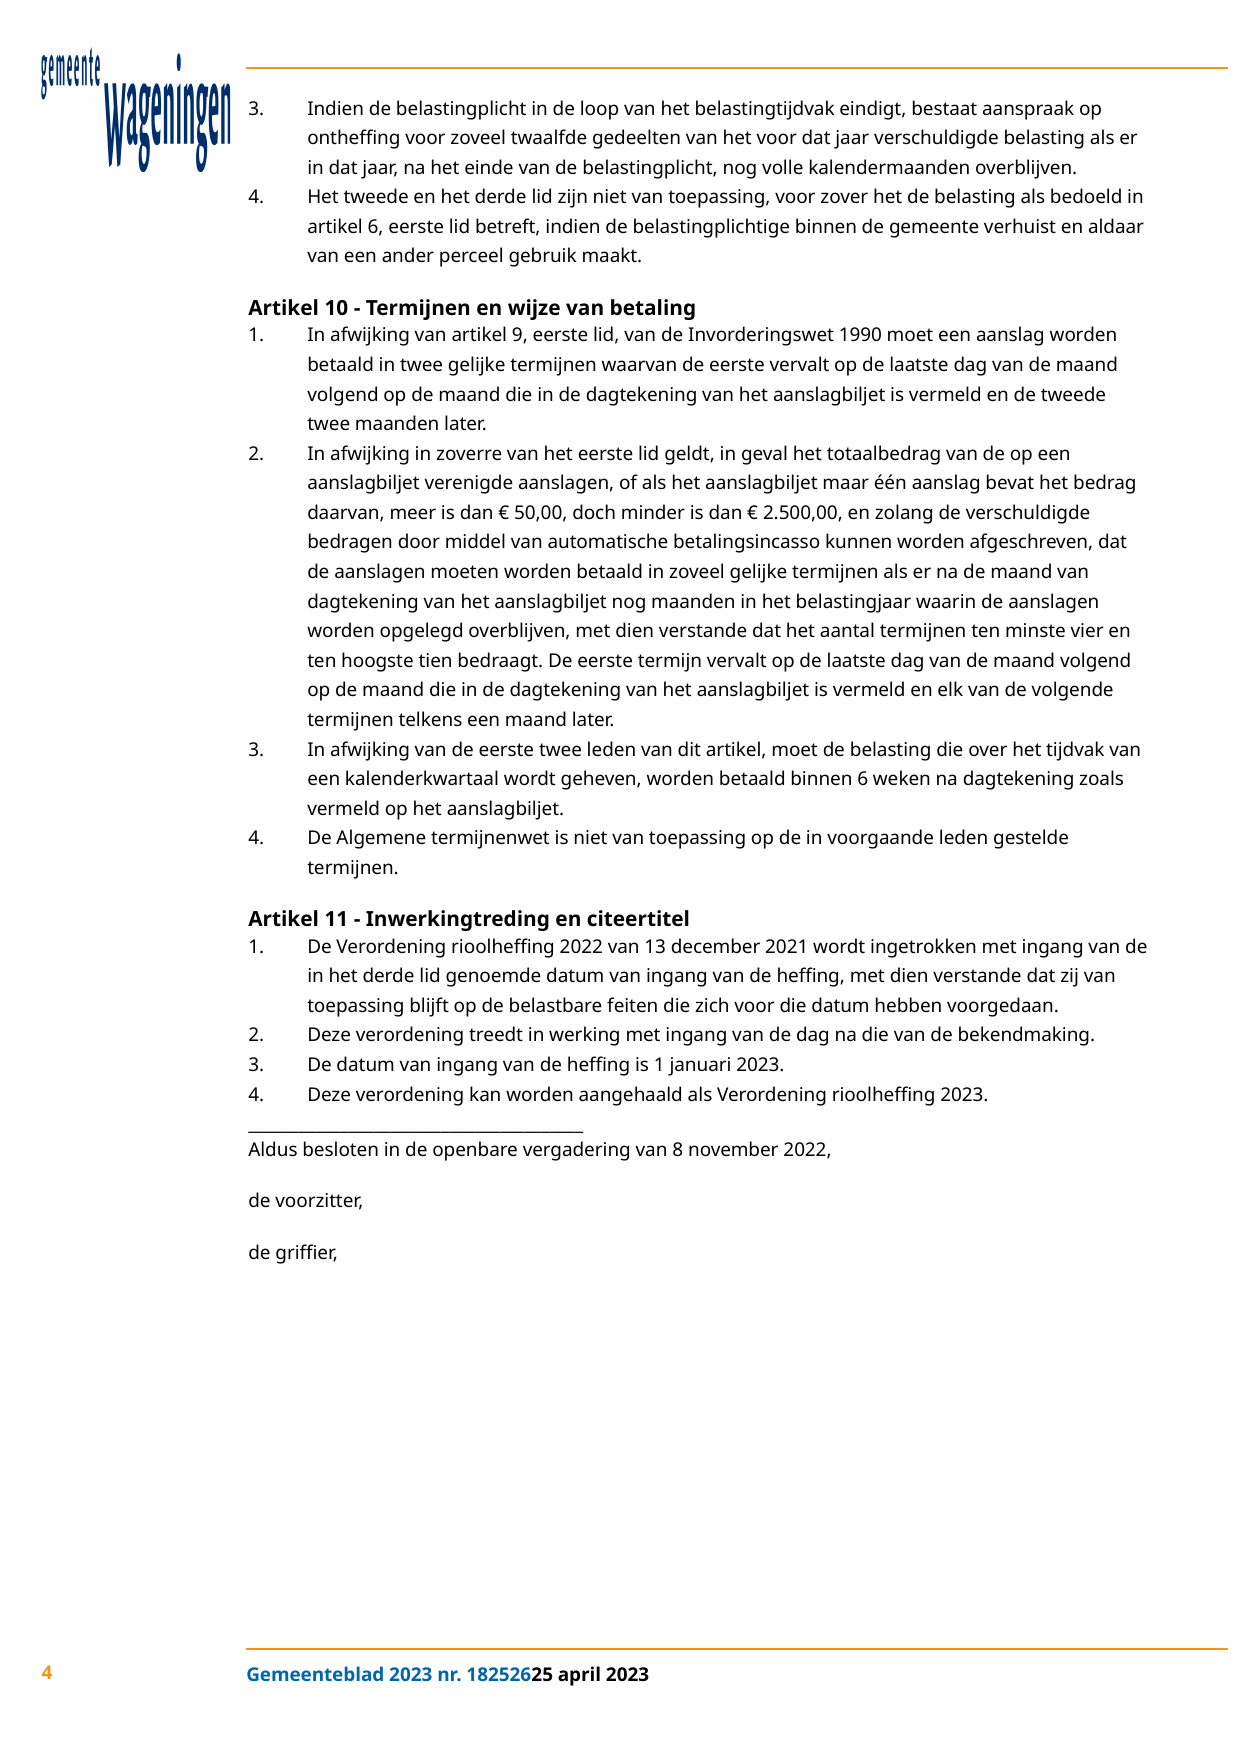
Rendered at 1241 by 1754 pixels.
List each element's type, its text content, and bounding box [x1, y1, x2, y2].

text Aldus besloten in de openbare vergadering van 8 november 2022, [248, 1136, 1152, 1162]
list In afwijking van de eerste twee leden van dit artikel, moet de belasting die over het tijdvak van een kalenderkwartaal wordt geheven, worden betaald binnen 6 weken na dagtekening zoals vermeld op het aanslagbiljet. [248, 736, 1152, 821]
list Het tweede en het derde lid zijn niet van toepassing, voor zover het de belasting als bedoeld in artikel 6, eerste lid betreft, indien de belastingplichtige binnen de gemeente verhuist en aldaar van een ander perceel gebruik maakt. [248, 183, 1152, 268]
text de voorzitter, [248, 1188, 1152, 1213]
list Deze verordening treedt in werking met ingang van de dag na die van de bekendmaking. [248, 1022, 1152, 1047]
text ________________________________________ [248, 1110, 1152, 1136]
list De datum van ingang van de heffing is 1 januari 2023. [248, 1051, 1152, 1077]
list De Algemene termijnenwet is niet van toepassing op de in voorgaande leden gestelde termijnen. [248, 824, 1152, 880]
list Indien de belastingplicht in de loop van het belastingtijdvak eindigt, bestaat aanspraak op ontheffing voor zoveel twaalfde gedeelten van het voor dat jaar verschuldigde belasting als er in dat jaar, na het einde van de belastingplicht, nog volle kalendermaanden overblijven. [248, 95, 1152, 180]
list Deze verordening kan worden aangehaald als Verordening rioolheffing 2023. [248, 1081, 1152, 1107]
list In afwijking in zoverre van het eerste lid geldt, in geval het totaalbedrag van de op een aanslagbiljet verenigde aanslagen, of als het aanslagbiljet maar één aanslag bevat het bedrag daarvan, meer is dan € 50,00, doch minder is dan € 2.500,00, en zolang de verschuldigde bedragen door middel van automatische betalingsincasso kunnen worden afgeschreven, dat de aanslagen moeten worden betaald in zoveel gelijke termijnen als er na de maand van dagtekening van het aanslagbiljet nog maanden in het belastingjaar waarin de aanslagen worden opgelegd overblijven, met dien verstande dat het aantal termijnen ten minste vier en ten hoogste tien bedraagt. De eerste termijn vervalt op de laatste dag van de maand volgend op de maand die in de dagtekening van het aanslagbiljet is vermeld en elk van de volgende termijnen telkens een maand later. [248, 440, 1152, 732]
picture [41, 47, 231, 172]
list In afwijking van artikel 9, eerste lid, van de Invorderingswet 1990 moet een aanslag worden betaald in twee gelijke termijnen waarvan de eerste vervalt op de laatste dag van de maand volgend op de maand die in de dagtekening van het aanslagbiljet is vermeld en de tweede twee maanden later. [248, 322, 1152, 436]
text de griffier, [248, 1239, 1152, 1265]
text Artikel 11 - Inwerkingtreding en citeertitel [248, 904, 1152, 933]
list De Verordening rioolheffing 2022 van 13 december 2021 wordt ingetrokken met ingang van de in het derde lid genoemde datum van ingang van de heffing, met dien verstande dat zij van toepassing blijft op de belastbare feiten die zich voor die datum hebben voorgedaan. [248, 933, 1152, 1018]
text Artikel 10 - Termijnen en wijze van betaling [248, 293, 1152, 322]
